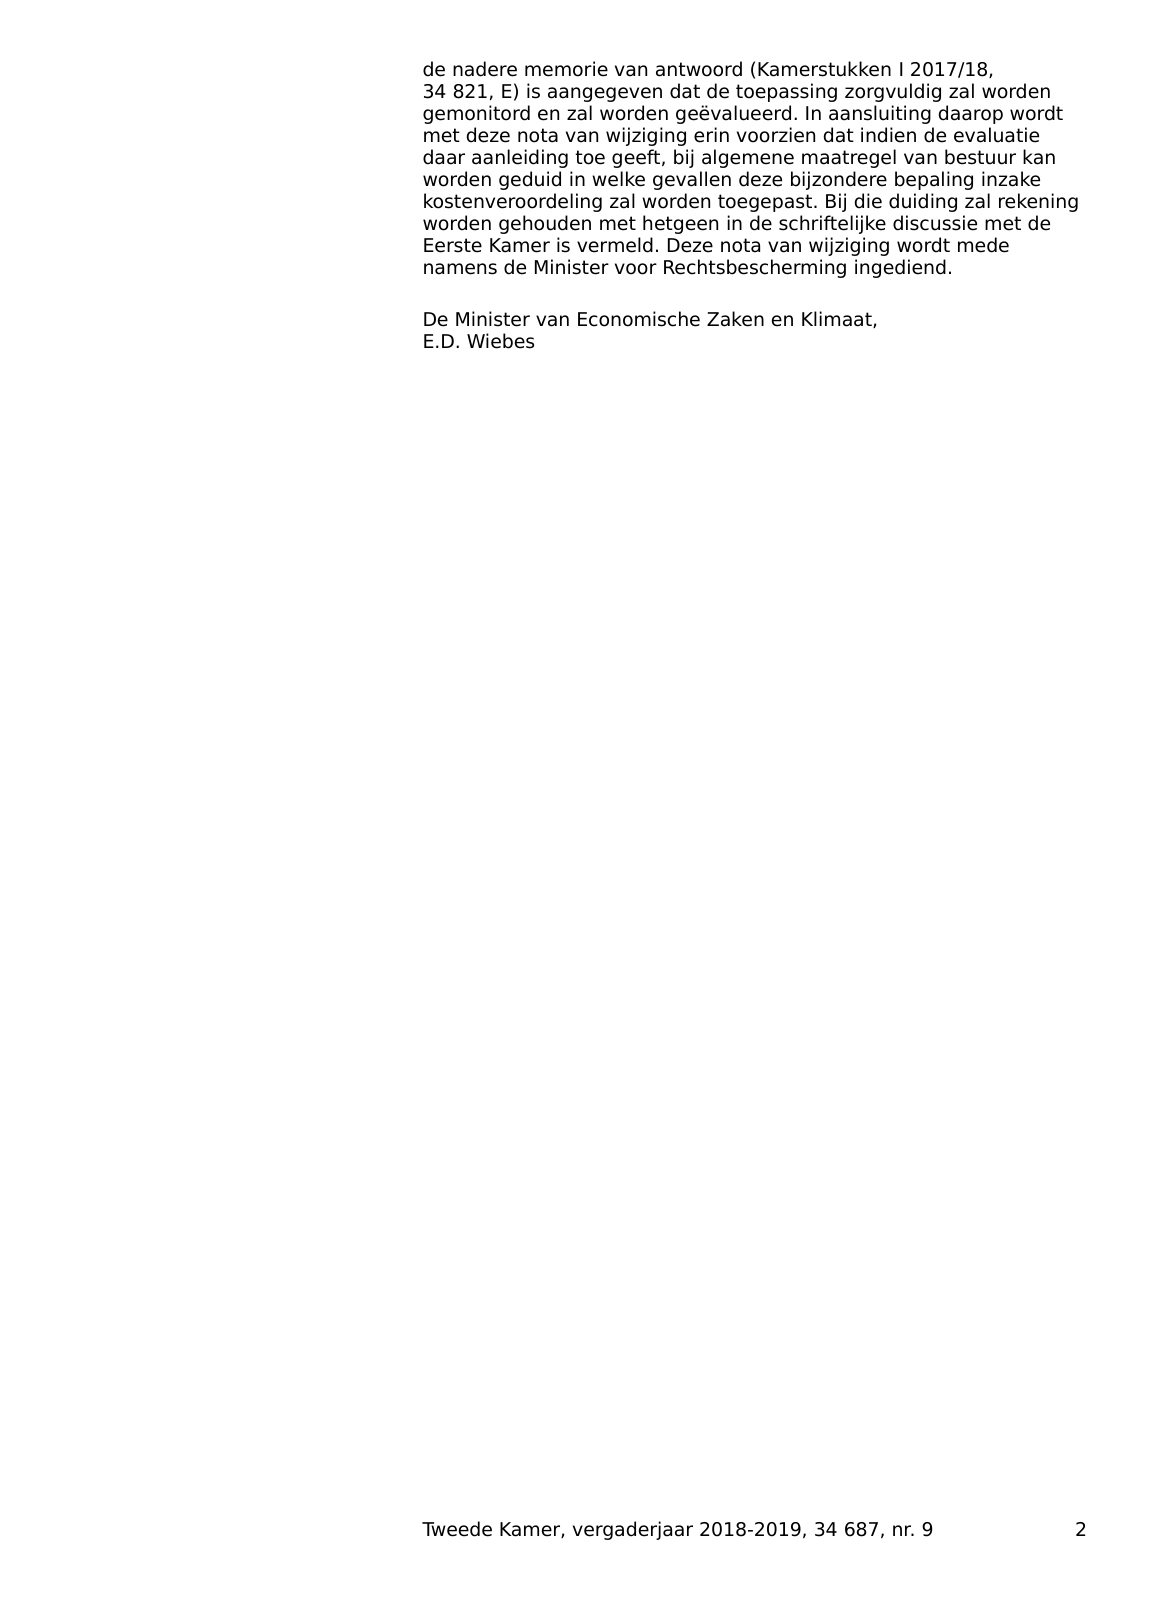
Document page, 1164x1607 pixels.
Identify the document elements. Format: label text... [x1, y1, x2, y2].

text De Minister van Economische Zaken en Klimaat, E.D. Wiebes [422, 309, 1087, 353]
text de nadere memorie van antwoord (Kamerstukken I 2017/18, 34 821, E) is aangegeven dat de toepassing zorgvuldig zal worden gemonitord en zal worden geëvalueerd. In aansluiting daarop wordt met deze nota van wijziging erin voorzien dat indien de evaluatie daar aanleiding toe geeft, bij algemene maatregel van bestuur kan worden geduid in welke gevallen deze bijzondere bepaling inzake kostenveroordeling zal worden toegepast. Bij die duiding zal rekening worden gehouden met hetgeen in de schriftelijke discussie met de Eerste Kamer is vermeld. Deze nota van wijziging wordt mede namens de Minister voor Rechtsbescherming ingediend. [422, 59, 1087, 279]
